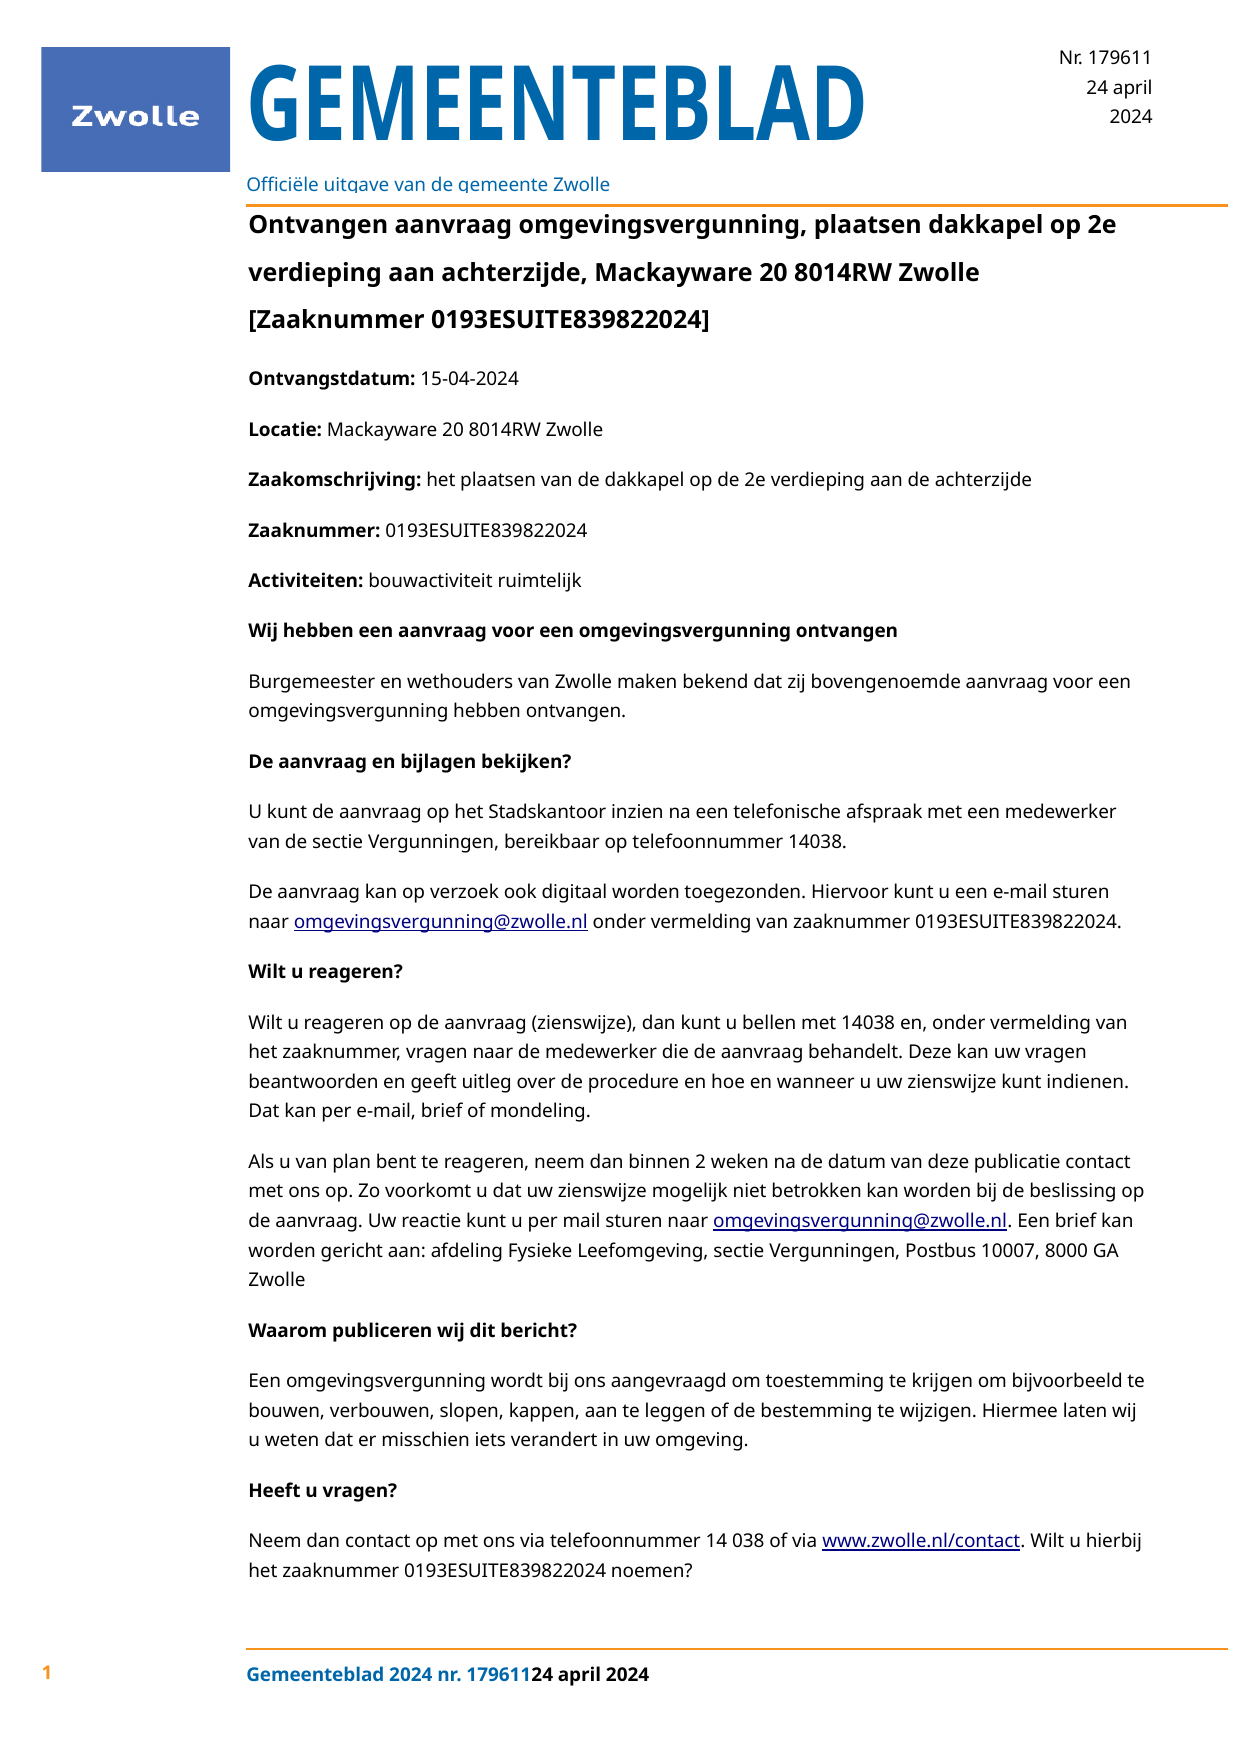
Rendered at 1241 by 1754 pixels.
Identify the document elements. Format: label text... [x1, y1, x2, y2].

text Zaaknummer: 0193ESUITE839822024 [248, 517, 1152, 542]
text Zaakomschrijving: het plaatsen van de dakkapel op de 2e verdieping aan de achterzijde [248, 466, 1152, 492]
text Waarom publiceren wij dit bericht? [248, 1317, 1152, 1342]
text Ontvangen aanvraag omgevingsvergunning, plaatsen dakkapel op 2e verdieping aan achterzijde, Mackayware 20 8014RW Zwolle [Zaaknummer 0193ESUITE839822024] [248, 207, 1152, 336]
text Heeft u vragen? [248, 1477, 1152, 1502]
text U kunt de aanvraag op het Stadskantoor inzien na een telefonische afspraak met een medewerker van de sectie Vergunningen, bereikbaar op telefoonnummer 14038. [248, 798, 1152, 854]
picture [41, 47, 231, 172]
text Wilt u reageren op de aanvraag (zienswijze), dan kunt u bellen met 14038 en, onder vermelding van het zaaknummer, vragen naar de medewerker die de aanvraag behandelt. Deze kan uw vragen beantwoorden en geeft uitleg over de procedure en hoe en wanneer u uw zienswijze kunt indienen. Dat kan per e-mail, brief of mondeling. [248, 1009, 1152, 1123]
text Neem dan contact op met ons via telefoonnummer 14 038 of via www.zwolle.nl/contact. Wilt u hierbij het zaaknummer 0193ESUITE839822024 noemen? [248, 1527, 1152, 1582]
text De aanvraag en bijlagen bekijken? [248, 748, 1152, 774]
text Ontvangstdatum: 15-04-2024 [248, 366, 1152, 391]
text Wij hebben een aanvraag voor een omgevingsvergunning ontvangen [248, 618, 1152, 643]
text De aanvraag kan op verzoek ook digitaal worden toegezonden. Hiervoor kunt u een e-mail sturen naar omgevingsvergunning@zwolle.nl onder vermelding van zaaknummer 0193ESUITE839822024. [248, 878, 1152, 934]
text Activiteiten: bouwactiviteit ruimtelijk [248, 567, 1152, 593]
text Wilt u reageren? [248, 958, 1152, 984]
text Locatie: Mackayware 20 8014RW Zwolle [248, 416, 1152, 442]
text Burgemeester en wethouders van Zwolle maken bekend dat zij bovengenoemde aanvraag voor een omgevingsvergunning hebben ontvangen. [248, 668, 1152, 723]
text Een omgevingsvergunning wordt bij ons aangevraagd om toestemming te krijgen om bijvoorbeeld te bouwen, verbouwen, slopen, kappen, aan te leggen of de bestemming te wijzigen. Hiermee laten wij u weten dat er misschien iets verandert in uw omgeving. [248, 1367, 1152, 1452]
text Als u van plan bent te reageren, neem dan binnen 2 weken na de datum van deze publicatie contact met ons op. Zo voorkomt u dat uw zienswijze mogelijk niet betrokken kan worden bij de beslissing op de aanvraag. Uw reactie kunt u per mail sturen naar omgevingsvergunning@zwolle.nl. Een brief kan worden gericht aan: afdeling Fysieke Leefomgeving, sectie Vergunningen, Postbus 10007, 8000 GA Zwolle [248, 1148, 1152, 1292]
